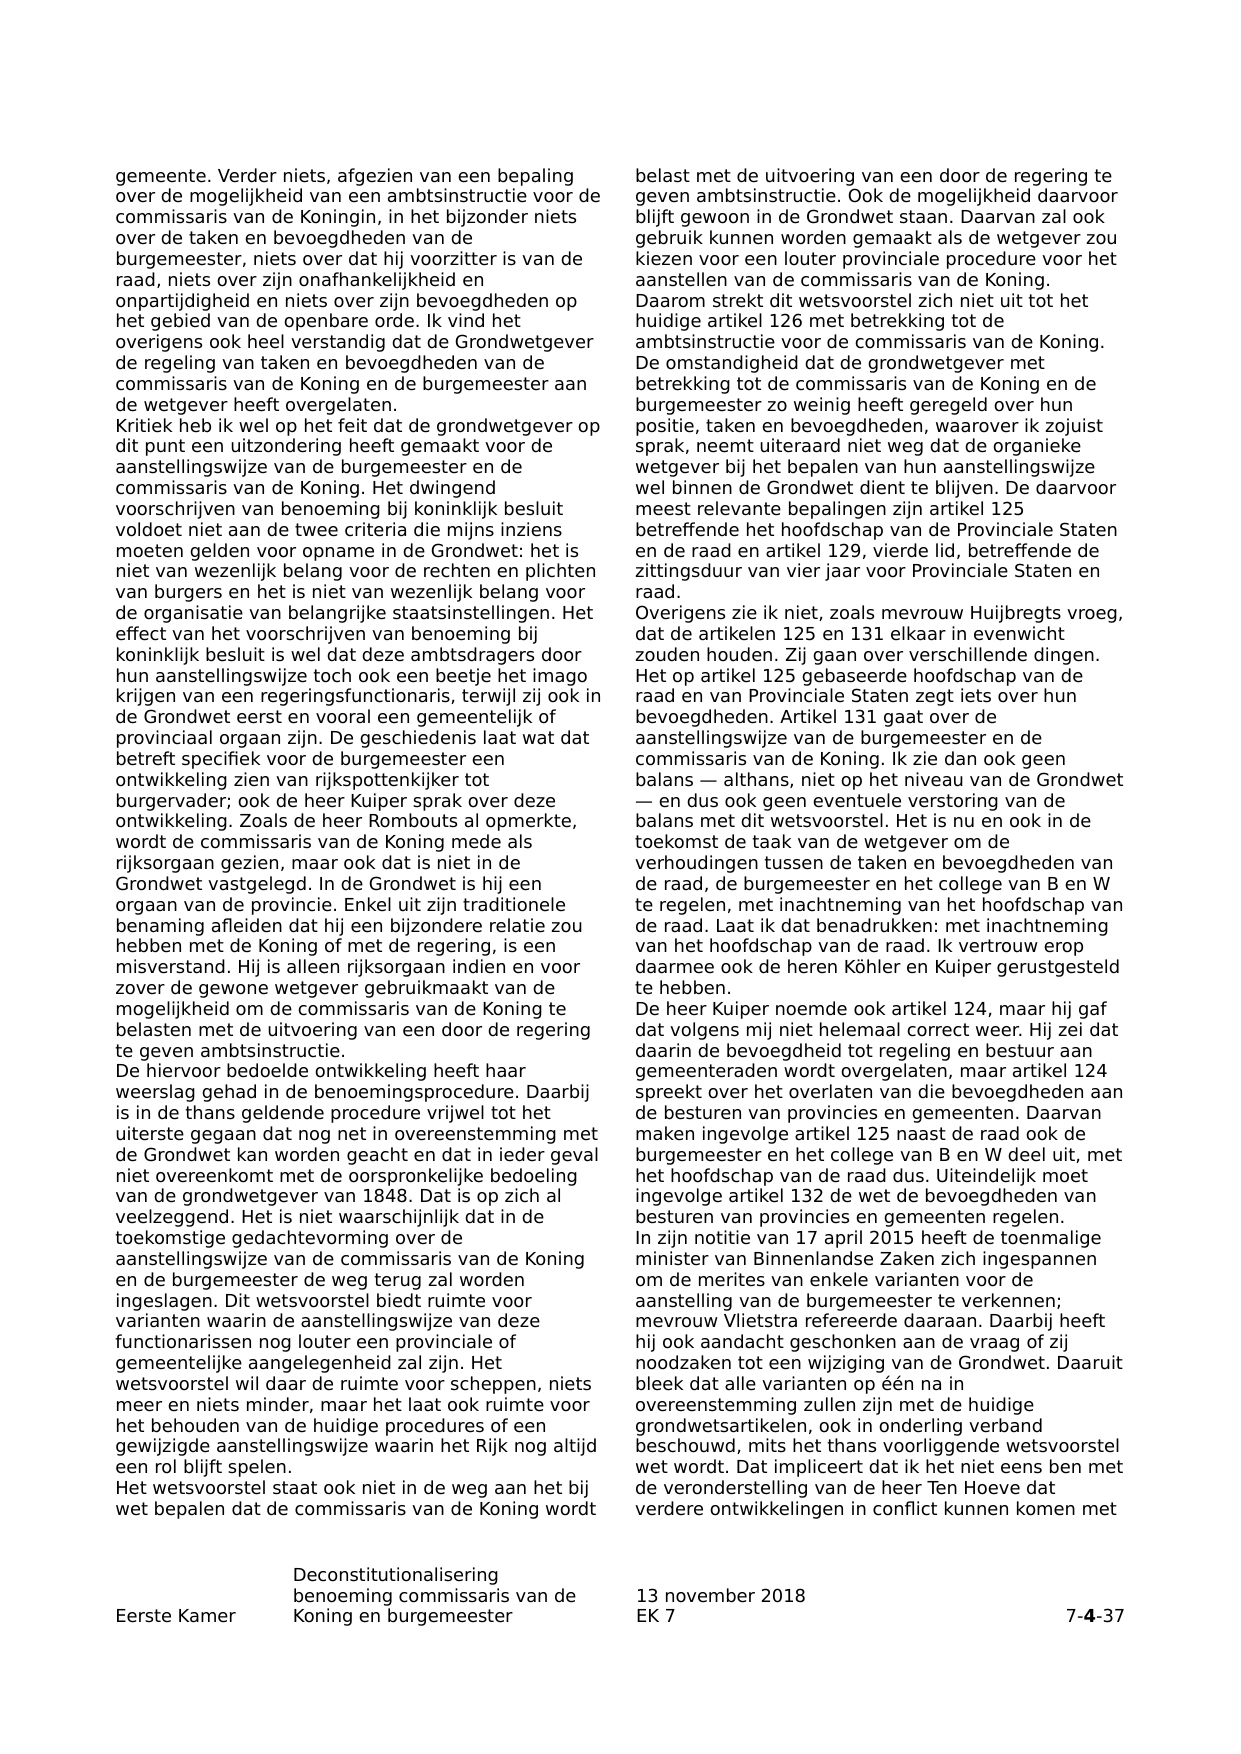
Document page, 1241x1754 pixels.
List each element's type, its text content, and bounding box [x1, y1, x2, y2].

text De hiervoor bedoelde ontwikkeling heeft haar weerslag gehad in de benoemingsprocedure. Daarbij is in de thans geldende procedure vrijwel tot het uiterste gegaan dat nog net in overeenstemming met de Grondwet kan worden geacht en dat in ieder geval niet overeenkomt met de oorspronkelijke bedoeling van de grondwetgever van 1848. Dat is op zich al veelzeggend. Het is niet waarschijnlijk dat in de toekomstige gedachtevorming over de aanstellingswijze van de commissaris van de Koning en de burgemeester de weg terug zal worden ingeslagen. Dit wetsvoorstel biedt ruimte voor varianten waarin de aanstellingswijze van deze functionarissen nog louter een provinciale of gemeentelijke aangelegenheid zal zijn. Het wetsvoorstel wil daar de ruimte voor scheppen, niets meer en niets minder, maar het laat ook ruimte voor het behouden van de huidige procedures of een gewijzigde aanstellingswijze waarin het Rijk nog altijd een rol blijft spelen. [115, 1061, 605, 1478]
text Kritiek heb ik wel op het feit dat de grondwetgever op dit punt een uitzondering heeft gemaakt voor de aanstellingswijze van de burgemeester en de commissaris van de Koning. Het dwingend voorschrijven van benoeming bij koninklijk besluit voldoet niet aan de twee criteria die mijns inziens moeten gelden voor opname in de Grondwet: het is niet van wezenlijk belang voor de rechten en plichten van burgers en het is niet van wezenlijk belang voor de organisatie van belangrijke staatsinstellingen. Het effect van het voorschrijven van benoeming bij koninklijk besluit is wel dat deze ambtsdragers door hun aanstellingswijze toch ook een beetje het imago krijgen van een regeringsfunctionaris, terwijl zij ook in de Grondwet eerst en vooral een gemeentelijk of provinciaal orgaan zijn. De geschiedenis laat wat dat betreft specifiek voor de burgemeester een ontwikkeling zien van rijkspottenkijker tot burgervader; ook de heer Kuiper sprak over deze ontwikkeling. Zoals de heer Rombouts al opmerkte, wordt de commissaris van de Koning mede als rijksorgaan gezien, maar ook dat is niet in de Grondwet vastgelegd. In de Grondwet is hij een orgaan van de provincie. Enkel uit zijn traditionele benaming afleiden dat hij een bijzondere relatie zou hebben met de Koning of met de regering, is een misverstand. Hij is alleen rijksorgaan indien en voor zover de gewone wetgever gebruikmaakt van de mogelijkheid om de commissaris van de Koning te belasten met de uitvoering van een door de regering te geven ambtsinstructie. [115, 415, 605, 1061]
text In zijn notitie van 17 april 2015 heeft de toenmalige minister van Binnenlandse Zaken zich ingespannen om de merites van enkele varianten voor de aanstelling van de burgemeester te verkennen; mevrouw Vlietstra refereerde daaraan. Daarbij heeft hij ook aandacht geschonken aan de vraag of zij noodzaken tot een wijziging van de Grondwet. Daaruit bleek dat alle varianten op één na in overeenstemming zullen zijn met de huidige grondwetsartikelen, ook in onderling verband beschouwd, mits het thans voorliggende wetsvoorstel wet wordt. Dat impliceert dat ik het niet eens ben met de veronderstelling van de heer Ten Hoeve dat verdere ontwikkelingen in conflict kunnen komen met [635, 1228, 1125, 1519]
text belast met de uitvoering van een door de regering te geven ambtsinstructie. Ook de mogelijkheid daarvoor blijft gewoon in de Grondwet staan. Daarvan zal ook gebruik kunnen worden gemaakt als de wetgever zou kiezen voor een louter provinciale procedure voor het aanstellen van de commissaris van de Koning. Daarom strekt dit wetsvoorstel zich niet uit tot het huidige artikel 126 met betrekking tot de ambtsinstructie voor de commissaris van de Koning. [635, 165, 1125, 353]
text Het wetsvoorstel staat ook niet in de weg aan het bij wet bepalen dat de commissaris van de Koning wordt [115, 1478, 605, 1519]
text gemeente. Verder niets, afgezien van een bepaling over de mogelijkheid van een ambtsinstructie voor de commissaris van de Koningin, in het bijzonder niets over de taken en bevoegdheden van de burgemeester, niets over dat hij voorzitter is van de raad, niets over zijn onafhankelijkheid en onpartijdigheid en niets over zijn bevoegdheden op het gebied van de openbare orde. Ik vind het overigens ook heel verstandig dat de Grondwetgever de regeling van taken en bevoegdheden van de commissaris van de Koning en de burgemeester aan de wetgever heeft overgelaten. [115, 165, 605, 415]
text Overigens zie ik niet, zoals mevrouw Huijbregts vroeg, dat de artikelen 125 en 131 elkaar in evenwicht zouden houden. Zij gaan over verschillende dingen. Het op artikel 125 gebaseerde hoofdschap van de raad en van Provinciale Staten zegt iets over hun bevoegdheden. Artikel 131 gaat over de aanstellingswijze van de burgemeester en de commissaris van de Koning. Ik zie dan ook geen balans — althans, niet op het niveau van de Grondwet — en dus ook geen eventuele verstoring van de balans met dit wetsvoorstel. Het is nu en ook in de toekomst de taak van de wetgever om de verhoudingen tussen de taken en bevoegdheden van de raad, de burgemeester en het college van B en W te regelen, met inachtneming van het hoofdschap van de raad. Laat ik dat benadrukken: met inachtneming van het hoofdschap van de raad. Ik vertrouw erop daarmee ook de heren Köhler en Kuiper gerustgesteld te hebben. [635, 603, 1125, 999]
text De heer Kuiper noemde ook artikel 124, maar hij gaf dat volgens mij niet helemaal correct weer. Hij zei dat daarin de bevoegdheid tot regeling en bestuur aan gemeenteraden wordt overgelaten, maar artikel 124 spreekt over het overlaten van die bevoegdheden aan de besturen van provincies en gemeenten. Daarvan maken ingevolge artikel 125 naast de raad ook de burgemeester en het college van B en W deel uit, met het hoofdschap van de raad dus. Uiteindelijk moet ingevolge artikel 132 de wet de bevoegdheden van besturen van provincies en gemeenten regelen. [635, 999, 1125, 1228]
text De omstandigheid dat de grondwetgever met betrekking tot de commissaris van de Koning en de burgemeester zo weinig heeft geregeld over hun positie, taken en bevoegdheden, waarover ik zojuist sprak, neemt uiteraard niet weg dat de organieke wetgever bij het bepalen van hun aanstellingswijze wel binnen de Grondwet dient te blijven. De daarvoor meest relevante bepalingen zijn artikel 125 betreffende het hoofdschap van de Provinciale Staten en de raad en artikel 129, vierde lid, betreffende de zittingsduur van vier jaar voor Provinciale Staten en raad. [635, 353, 1125, 603]
